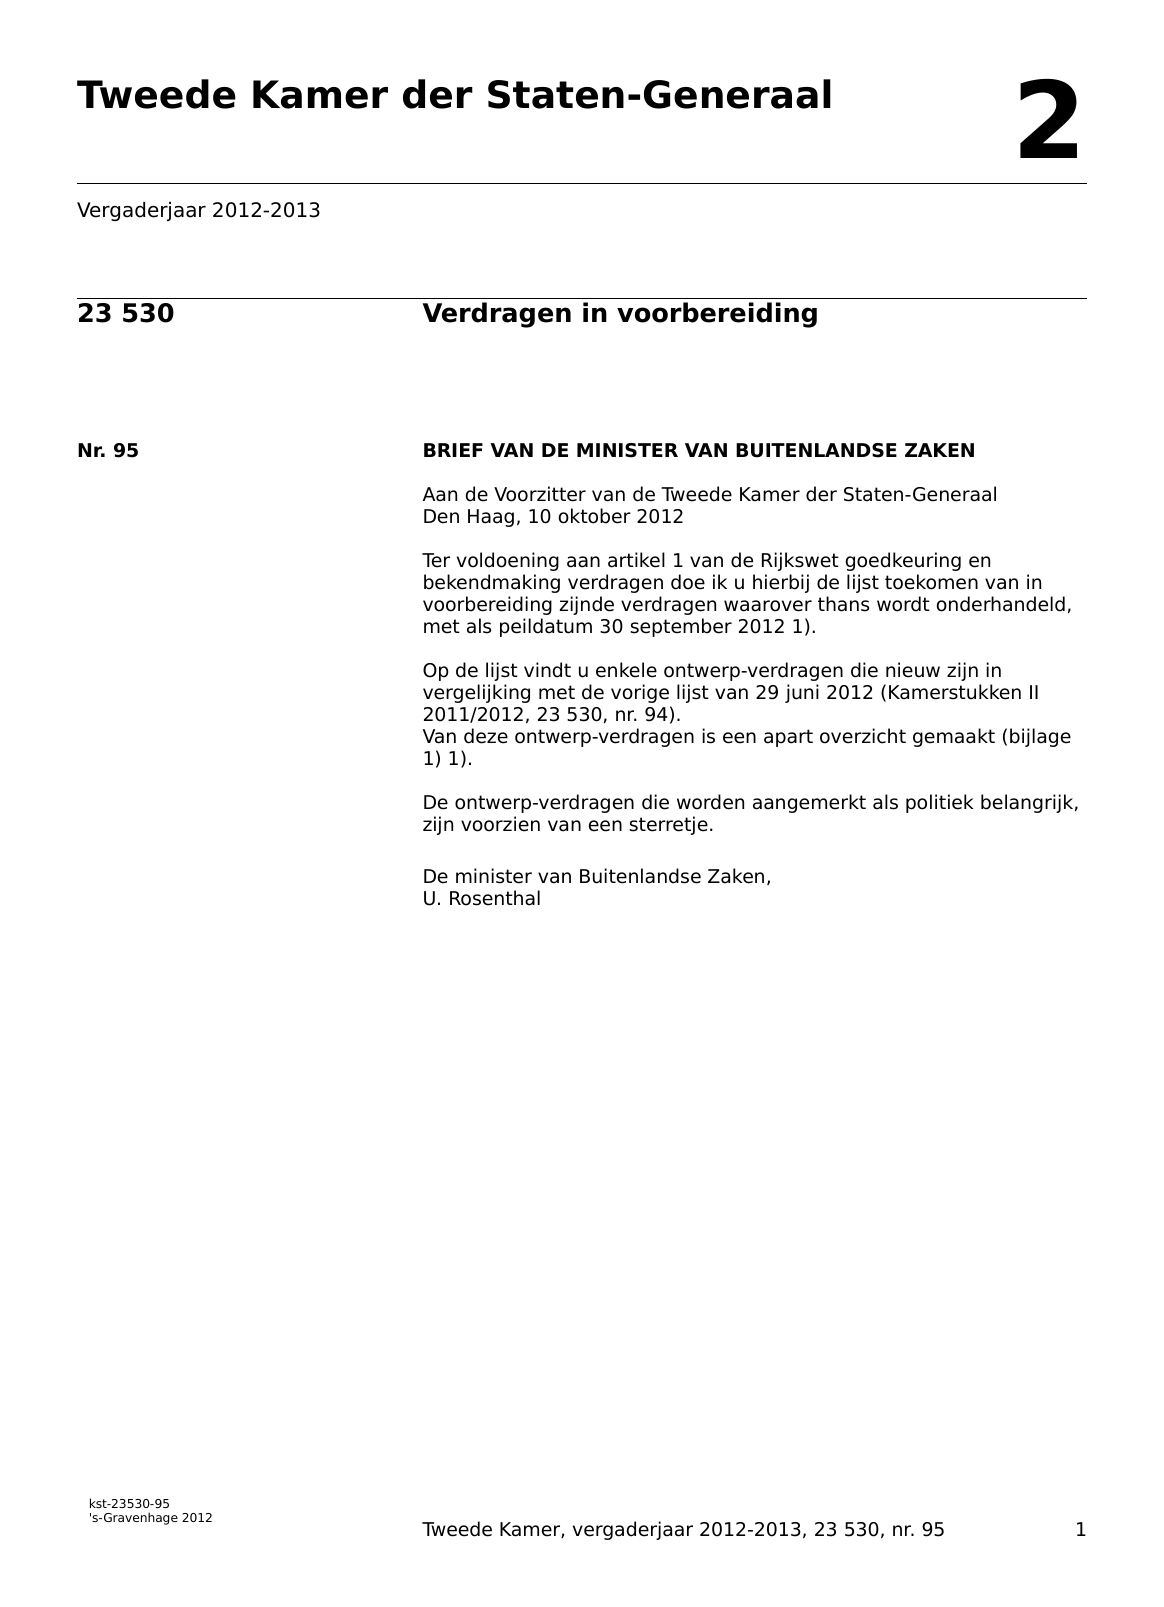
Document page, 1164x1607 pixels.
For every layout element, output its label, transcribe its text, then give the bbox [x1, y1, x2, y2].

text Den Haag, 10 oktober 2012 [422, 506, 1087, 528]
text Ter voldoening aan artikel 1 van de Rijkswet goedkeuring en bekendmaking verdragen doe ik u hierbij de lijst toekomen van in voorbereiding zijnde verdragen waarover thans wordt onderhandeld, met als peildatum 30 september 2012 1). [422, 550, 1087, 638]
text De ontwerp-verdragen die worden aangemerkt als politiek belangrijk, zijn voorzien van een sterretje. [422, 792, 1087, 836]
text Aan de Voorzitter van de Tweede Kamer der Staten-Generaal [422, 484, 1087, 506]
text kst-23530-95 [88, 1497, 323, 1511]
text 's-Gravenhage 2012 [88, 1511, 323, 1525]
table_header 2 [886, 59, 1087, 183]
table_cell Vergaderjaar 2012-2013 [77, 184, 1087, 298]
text Van deze ontwerp-verdragen is een apart overzicht gemaakt (bijlage 1) 1). [422, 726, 1087, 770]
subtitle Nr. 95 BRIEF VAN DE MINISTER VAN BUITENLANDSE ZAKEN [77, 440, 1087, 462]
subtitle 23 530 Verdragen in voorbereiding [77, 299, 1087, 329]
text De minister van Buitenlandse Zaken, U. Rosenthal [422, 866, 1087, 910]
text Op de lijst vindt u enkele ontwerp-verdragen die nieuw zijn in vergelijking met de vorige lijst van 29 juni 2012 (Kamerstukken II 2011/2012, 23 530, nr. 94). [422, 660, 1087, 726]
table_header Tweede Kamer der Staten-Generaal [77, 59, 886, 183]
